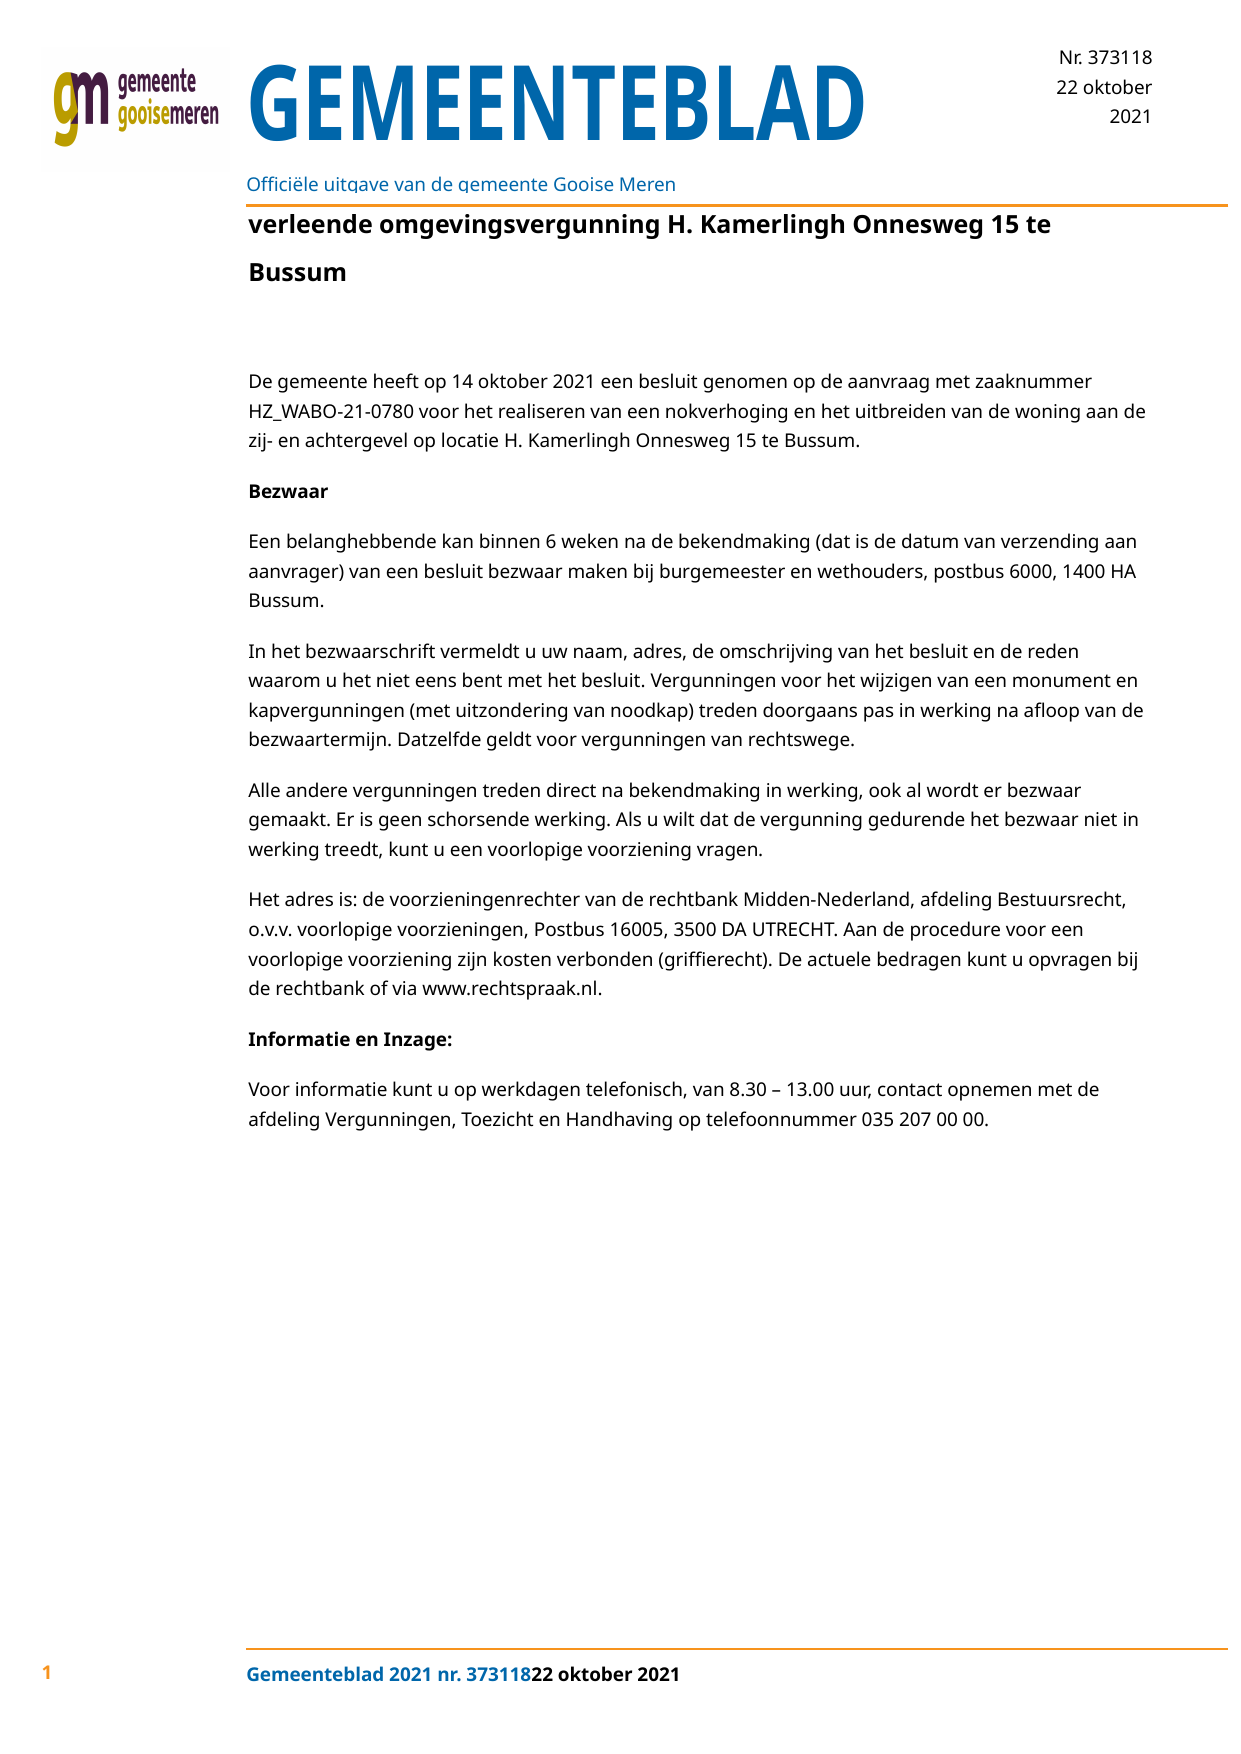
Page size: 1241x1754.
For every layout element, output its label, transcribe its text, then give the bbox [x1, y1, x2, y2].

text verleende omgevingsvergunning H. Kamerlingh Onnesweg 15 te Bussum [248, 207, 1152, 288]
text Alle andere vergunningen treden direct na bekendmaking in werking, ook al wordt er bezwaar gemaakt. Er is geen schorsende werking. Als u wilt dat de vergunning gedurende het bezwaar niet in werking treedt, kunt u een voorlopige voorziening vragen. [248, 777, 1152, 862]
text Een belanghebbende kan binnen 6 weken na de bekendmaking (dat is de datum van verzending aan aanvrager) van een besluit bezwaar maken bij burgemeester en wethouders, postbus 6000, 1400 HA Bussum. [248, 528, 1152, 613]
text Bezwaar [248, 478, 1152, 504]
text Het adres is: de voorzieningenrechter van de rechtbank Midden-Nederland, afdeling Bestuursrecht, o.v.v. voorlopige voorzieningen, Postbus 16005, 3500 DA UTRECHT. Aan de procedure voor een voorlopige voorziening zijn kosten verbonden (griffierecht). De actuele bedragen kunt u opvragen bij de rechtbank of via www.rechtspraak.nl. [248, 887, 1152, 1001]
text In het bezwaarschrift vermeldt u uw naam, adres, de omschrijving van het besluit en de reden waarom u het niet eens bent met het besluit. Vergunningen voor het wijzigen van een monument en kapvergunningen (met uitzondering van noodkap) treden doorgaans pas in werking na afloop van de bezwaartermijn. Datzelfde geldt voor vergunningen van rechtswege. [248, 638, 1152, 752]
text Informatie en Inzage: [248, 1026, 1152, 1052]
picture [41, 47, 231, 172]
text De gemeente heeft op 14 oktober 2021 een besluit genomen op de aanvraag met zaaknummer HZ_WABO-21-0780 voor het realiseren van een nokverhoging en het uitbreiden van de woning aan de zij- en achtergevel op locatie H. Kamerlingh Onnesweg 15 te Bussum. [248, 368, 1152, 453]
text Voor informatie kunt u op werkdagen telefonisch, van 8.30 – 13.00 uur, contact opnemen met de afdeling Vergunningen, Toezicht en Handhaving op telefoonnummer 035 207 00 00. [248, 1076, 1152, 1132]
